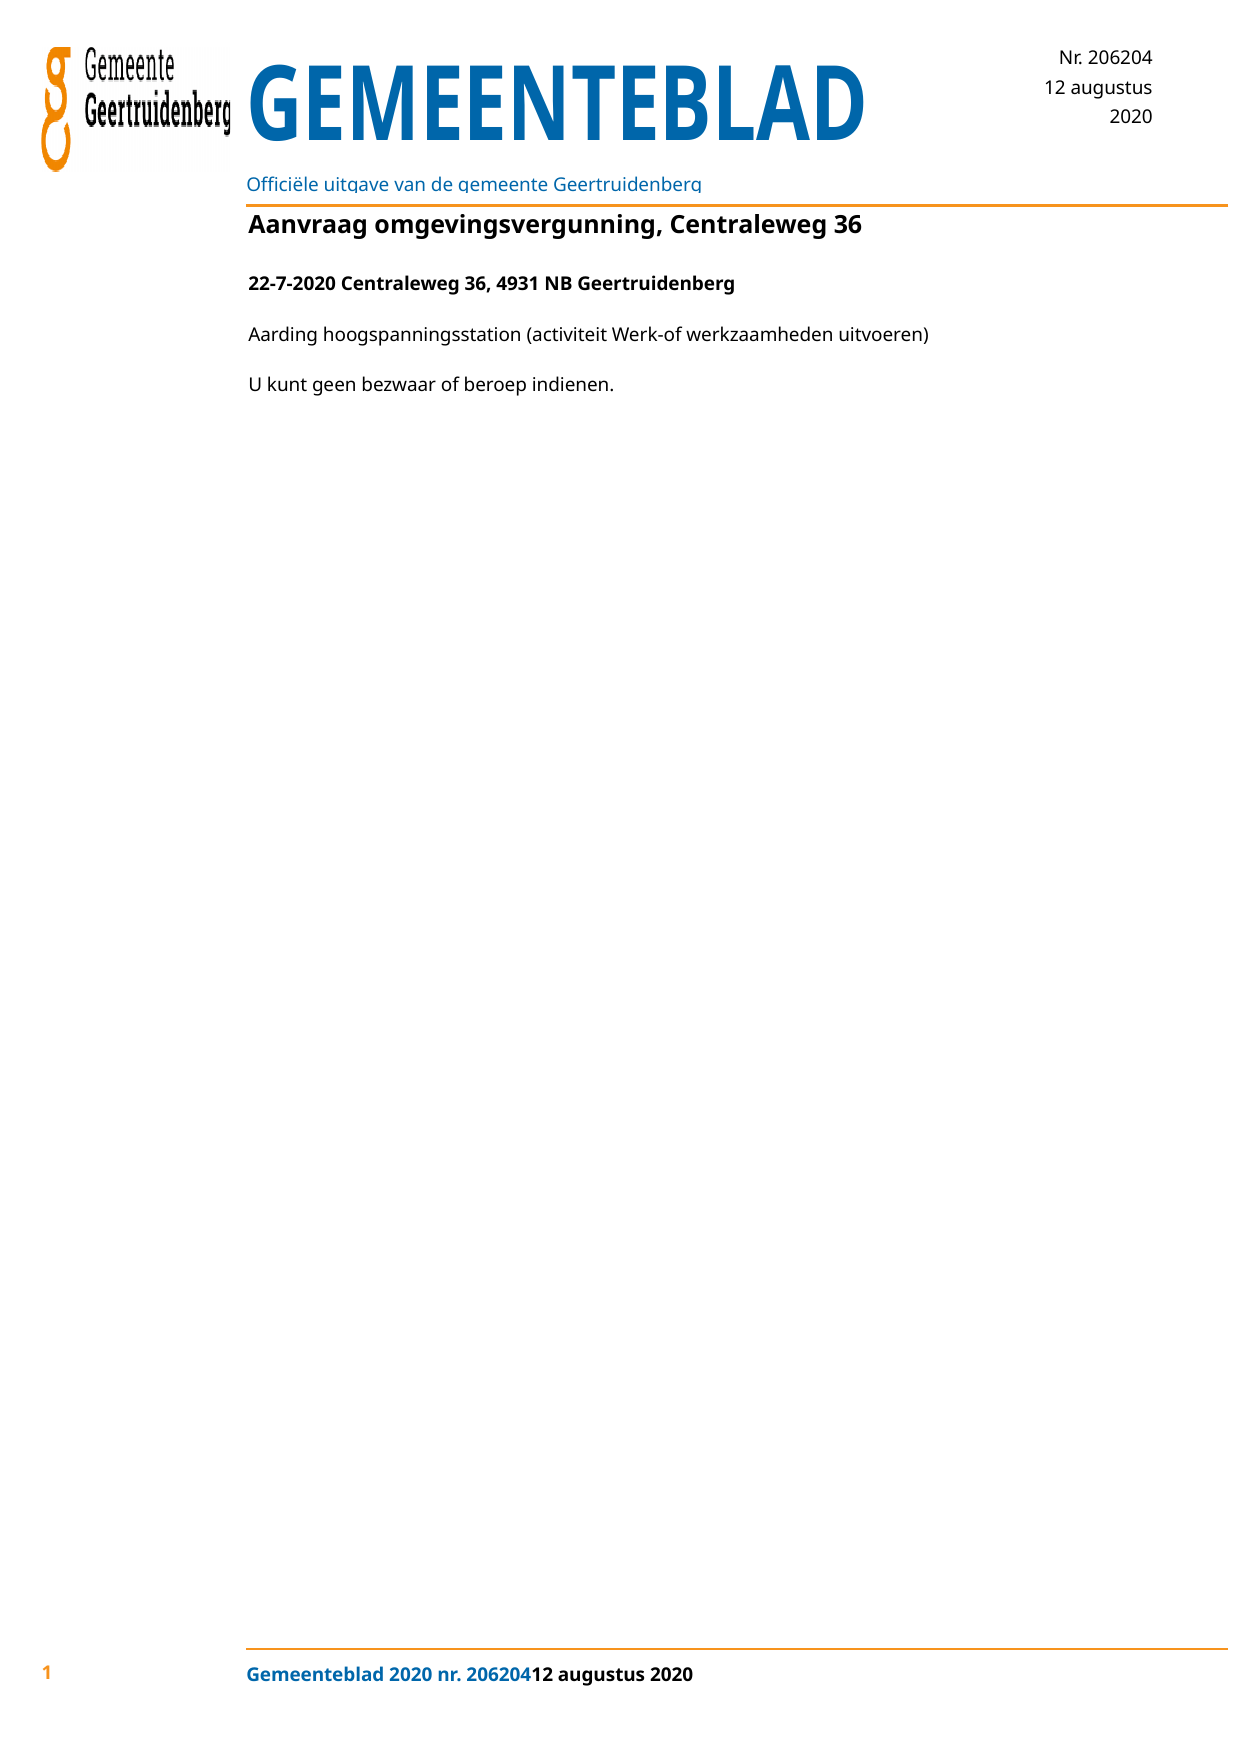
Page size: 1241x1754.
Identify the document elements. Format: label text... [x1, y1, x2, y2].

picture [41, 47, 231, 172]
text U kunt geen bezwaar of beroep indienen. [248, 371, 1152, 397]
text Aarding hoogspanningsstation (activiteit Werk-of werkzaamheden uitvoeren) [248, 321, 1152, 346]
text Aanvraag omgevingsvergunning, Centraleweg 36 [248, 207, 1152, 241]
text 22-7-2020 Centraleweg 36, 4931 NB Geertruidenberg [248, 270, 1152, 296]
